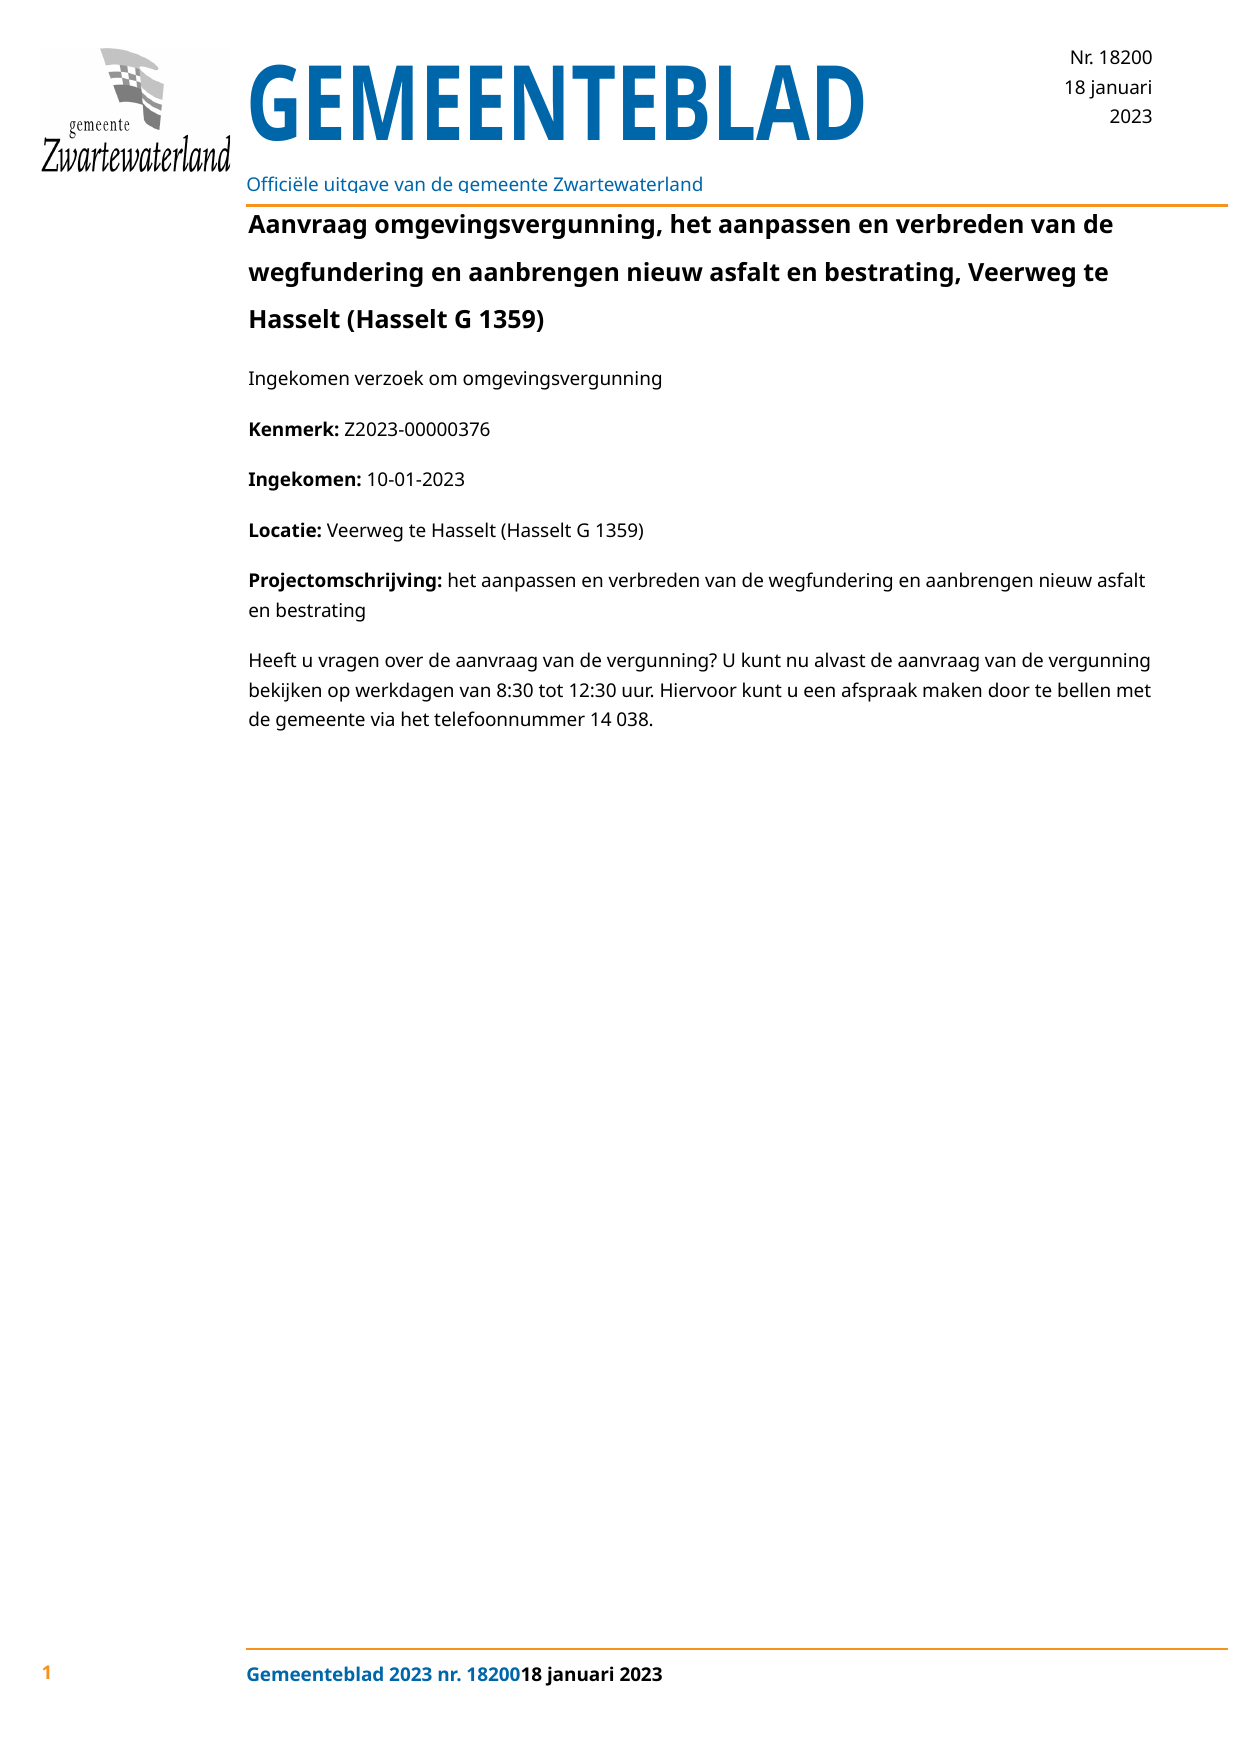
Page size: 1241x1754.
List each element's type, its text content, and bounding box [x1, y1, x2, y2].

text Ingekomen: 10-01-2023 [248, 466, 1152, 492]
text Ingekomen verzoek om omgevingsvergunning [248, 366, 1152, 391]
text Aanvraag omgevingsvergunning, het aanpassen en verbreden van de wegfundering en aanbrengen nieuw asfalt en bestrating, Veerweg te Hasselt (Hasselt G 1359) [248, 207, 1152, 336]
text Projectomschrijving: het aanpassen en verbreden van de wegfundering en aanbrengen nieuw asfalt en bestrating [248, 567, 1152, 622]
text Heeft u vragen over de aanvraag van de vergunning? U kunt nu alvast de aanvraag van de vergunning bekijken op werkdagen van 8:30 tot 12:30 uur. Hiervoor kunt u een afspraak maken door te bellen met de gemeente via het telefoonnummer 14 038. [248, 647, 1152, 732]
text Locatie: Veerweg te Hasselt (Hasselt G 1359) [248, 517, 1152, 542]
text Kenmerk: Z2023-00000376 [248, 416, 1152, 442]
picture [41, 47, 231, 172]
